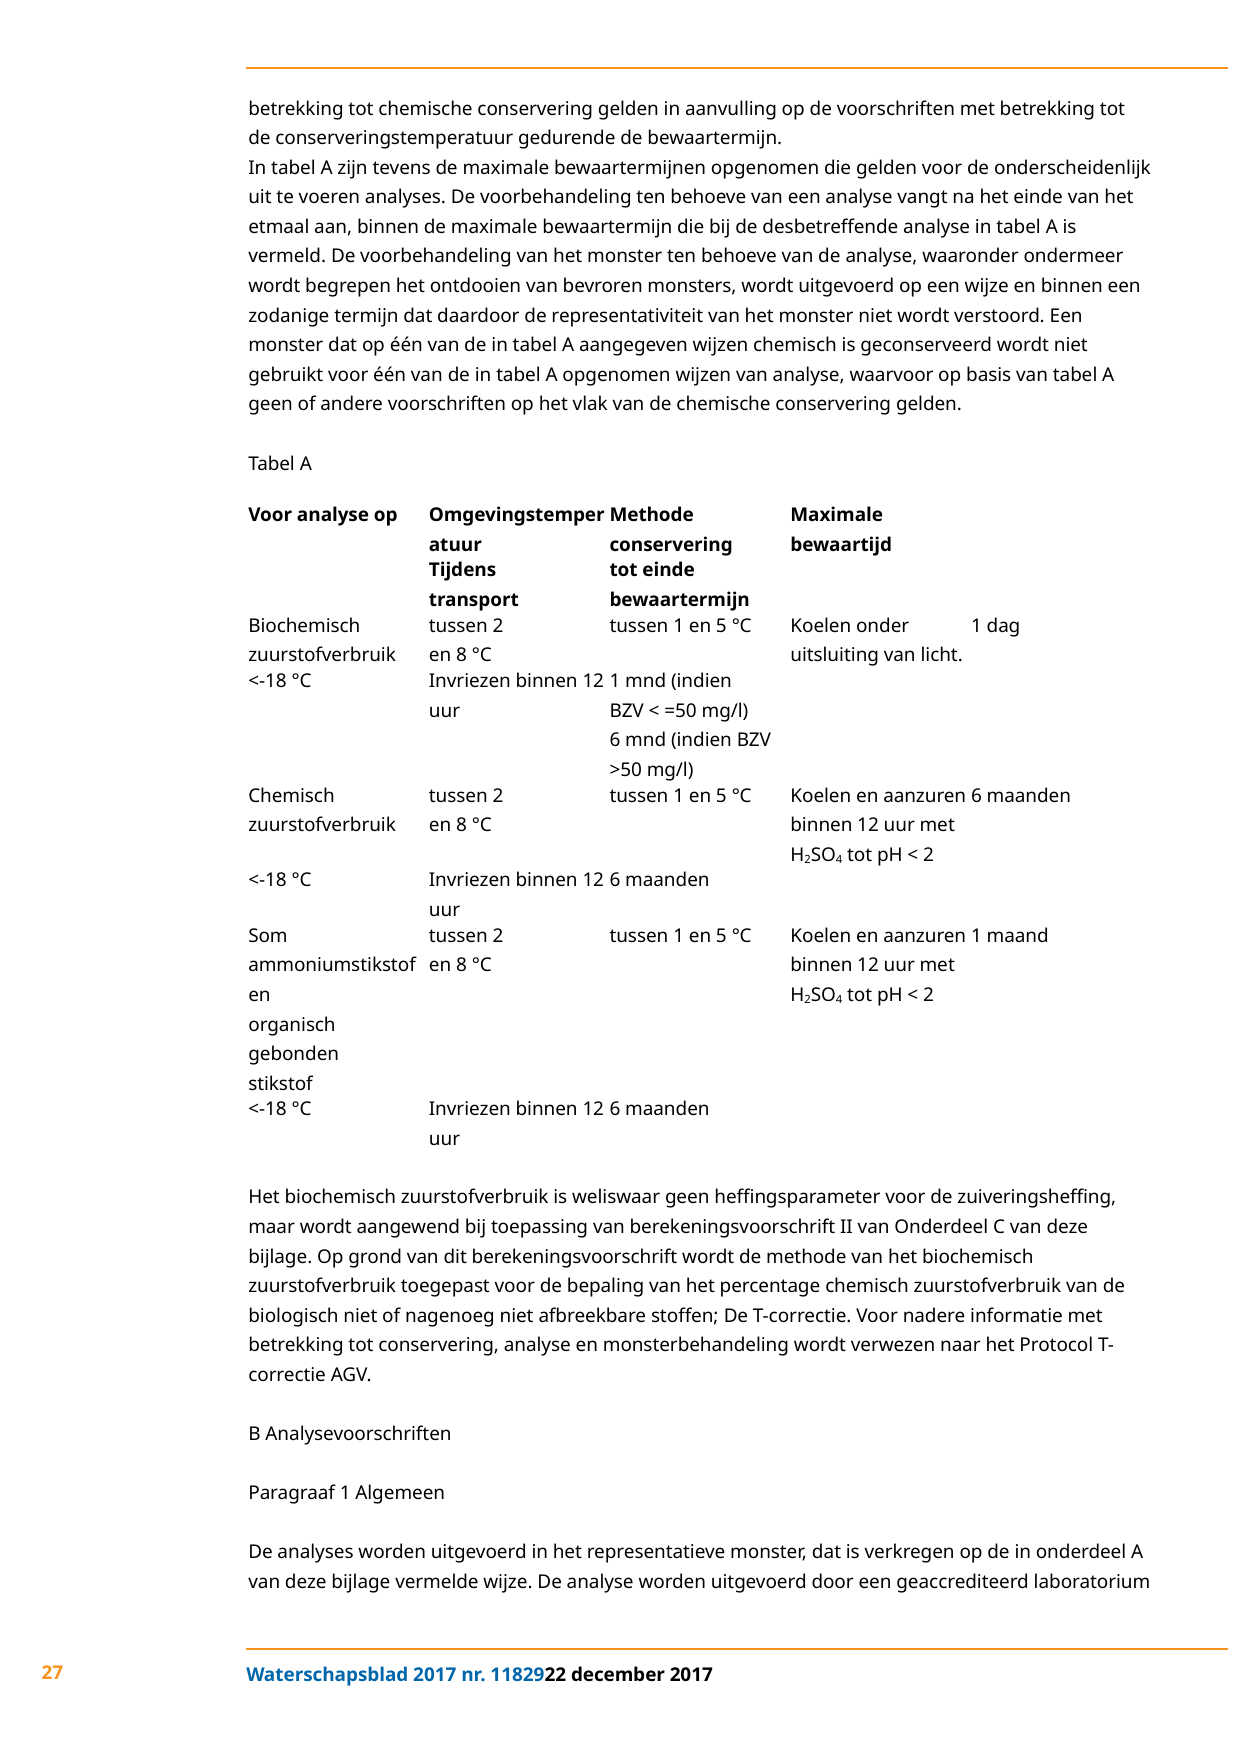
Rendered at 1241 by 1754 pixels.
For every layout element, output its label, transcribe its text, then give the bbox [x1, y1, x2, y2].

table_cell [790, 557, 971, 612]
table_cell Invriezen binnen 12 uur [429, 867, 609, 922]
table_cell Methode conservering [609, 501, 790, 557]
table_cell tot einde bewaartermijn [609, 557, 790, 612]
picture [41, 47, 231, 172]
table_cell <-18 °C [248, 867, 429, 922]
table_cell tussen 1 en 5 °C [609, 612, 790, 667]
table_cell Chemisch zuurstofverbruik [248, 782, 429, 867]
table_cell Invriezen binnen 12 uur [429, 1096, 609, 1151]
table_header [790, 450, 971, 476]
table_cell [971, 476, 1152, 501]
table_cell Invriezen binnen 12 uur [429, 667, 609, 782]
text Het biochemisch zuurstofverbruik is weliswaar geen heffingsparameter voor de zuiveringsheffing, maar wordt aangewend bij toepassing van berekeningsvoorschrift II van Onderdeel C van deze bijlage. Op grond van dit berekeningsvoorschrift wordt de methode van het biochemisch zuurstofverbruik toegepast voor de bepaling van het percentage chemisch zuurstofverbruik van de biologisch niet of nagenoeg niet afbreekbare stoffen; De T-correctie. Voor nadere informatie met betrekking tot conservering, analyse en monsterbehandeling wordt verwezen naar het Protocol T-correctie AGV. [248, 1184, 1152, 1387]
table_cell Voor analyse op [248, 501, 429, 557]
table_cell 6 maanden [609, 1096, 790, 1151]
table_cell tussen 1 en 5 °C [609, 922, 790, 1096]
table_header Tabel A [248, 450, 429, 476]
table_cell Omgevingstemperatuur [429, 501, 609, 557]
table_cell [971, 557, 1152, 612]
table_cell 1 dag [971, 612, 1152, 667]
table_header [429, 450, 609, 476]
table_cell [248, 557, 429, 612]
table_cell Koelen onder uitsluiting van licht. [790, 612, 971, 667]
table_cell [790, 476, 971, 501]
text Paragraaf 1 Algemeen [248, 1479, 1152, 1505]
table_cell 1 mnd (indien BZV < =50 mg/l) 6 mnd (indien BZV >50 mg/l) [609, 667, 790, 782]
table_cell tussen 1 en 5 °C [609, 782, 790, 867]
table_cell tussen 2 en 8 °C [429, 922, 609, 1096]
text De analyses worden uitgevoerd in het representatieve monster, dat is verkregen op de in onderdeel A van deze bijlage vermelde wijze. De analyse worden uitgevoerd door een geaccrediteerd laboratorium [248, 1539, 1152, 1594]
table_cell Koelen en aanzuren binnen 12 uur met H2SO4 tot pH < 2 [790, 922, 971, 1096]
table_cell Biochemisch zuurstofverbruik [248, 612, 429, 667]
table_cell Tijdens transport [429, 557, 609, 612]
table_cell Som ammoniumstikstof en organisch gebonden stikstof [248, 922, 429, 1096]
table_cell 6 maanden [609, 867, 790, 922]
table_cell [248, 476, 429, 501]
table_header [971, 450, 1152, 476]
table_cell 1 maand [971, 922, 1152, 1096]
table_cell tussen 2 en 8 °C [429, 612, 609, 667]
table_header [609, 450, 790, 476]
table_cell tussen 2 en 8 °C [429, 782, 609, 867]
text B Analysevoorschriften [248, 1420, 1152, 1446]
table_cell [429, 476, 609, 501]
table_cell Maximale bewaartijd [790, 501, 971, 557]
table_cell <-18 °C [248, 667, 429, 782]
table_cell 6 maanden [971, 782, 1152, 867]
table_cell [609, 476, 790, 501]
table_cell <-18 °C [248, 1096, 429, 1151]
text In tabel A zijn tevens de maximale bewaartermijnen opgenomen die gelden voor de onderscheidenlijk uit te voeren analyses. De voorbehandeling ten behoeve van een analyse vangt na het einde van het etmaal aan, binnen de maximale bewaartermijn die bij de desbetreffende analyse in tabel A is vermeld. De voorbehandeling van het monster ten behoeve van de analyse, waaronder ondermeer wordt begrepen het ontdooien van bevroren monsters, wordt uitgevoerd op een wijze en binnen een zodanige termijn dat daardoor de representativiteit van het monster niet wordt verstoord. Een monster dat op één van de in tabel A aangegeven wijzen chemisch is geconserveerd wordt niet gebruikt voor één van de in tabel A opgenomen wijzen van analyse, waarvoor op basis van tabel A geen of andere voorschriften op het vlak van de chemische conservering gelden. [248, 154, 1152, 416]
table_cell Koelen en aanzuren binnen 12 uur met H2SO4 tot pH < 2 [790, 782, 971, 867]
text betrekking tot chemische conservering gelden in aanvulling op de voorschriften met betrekking tot de conserveringstemperatuur gedurende de bewaartermijn. [248, 95, 1152, 150]
